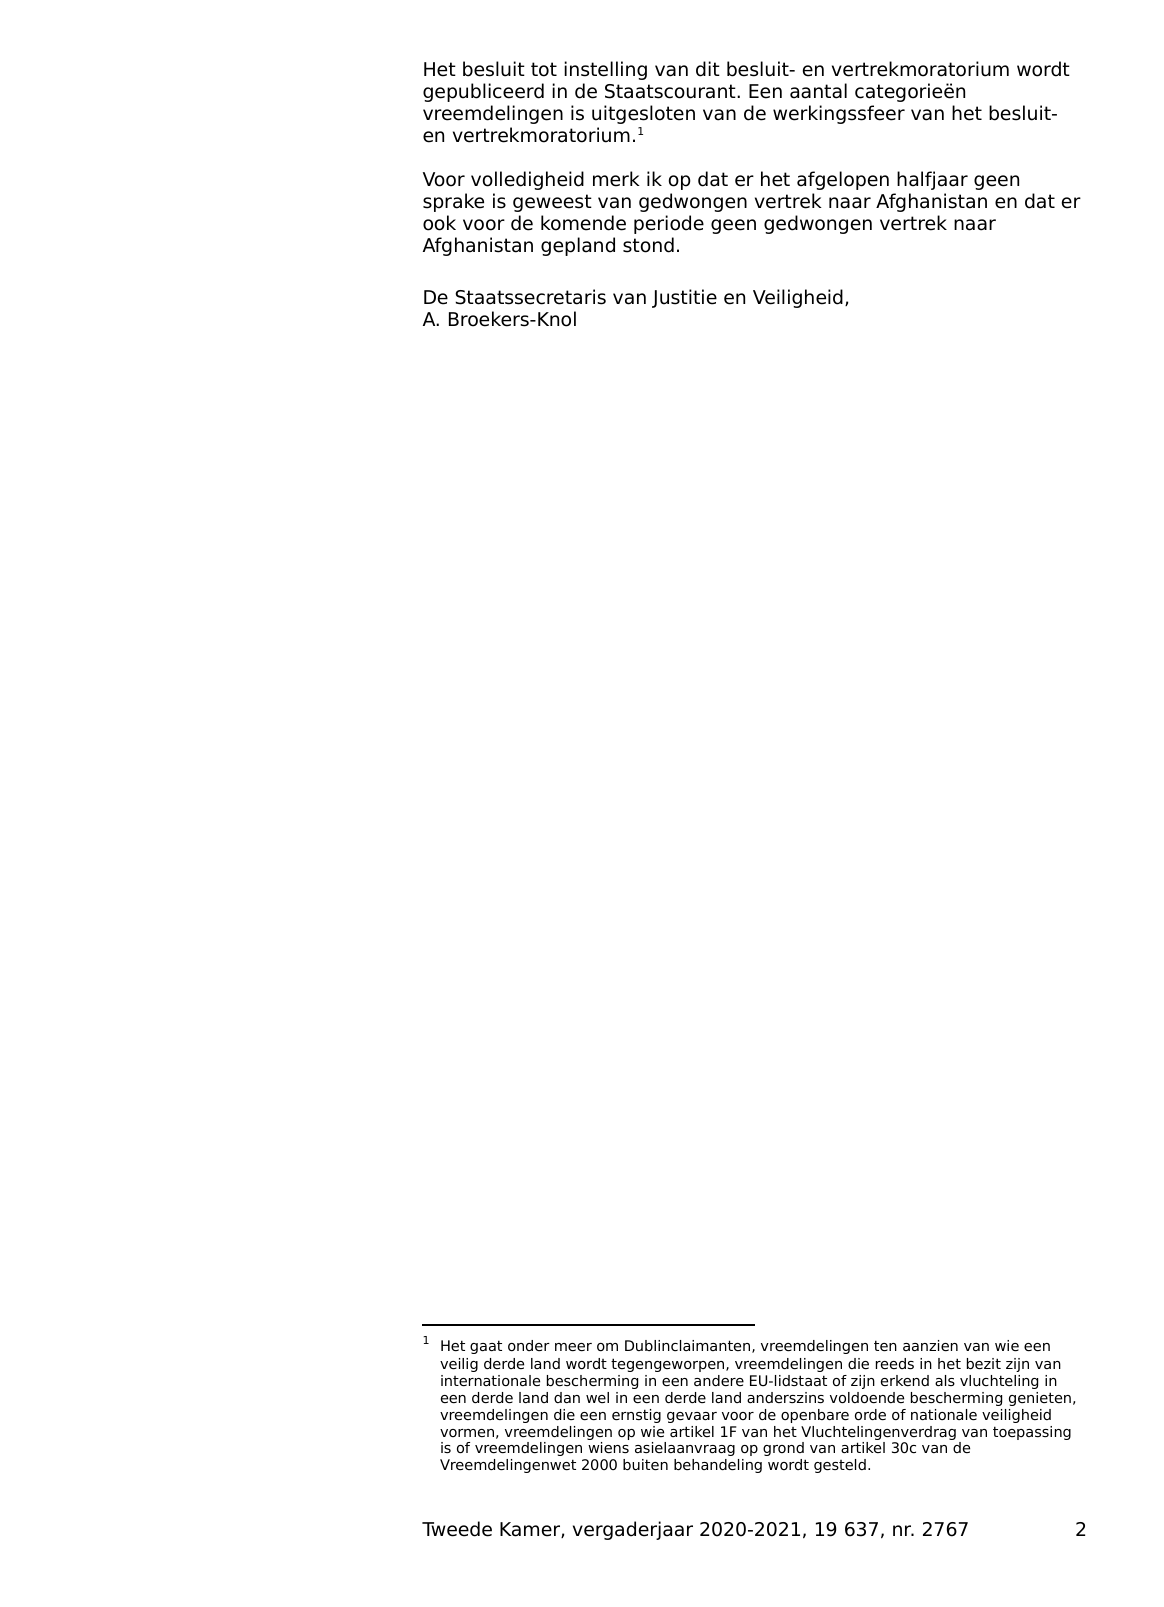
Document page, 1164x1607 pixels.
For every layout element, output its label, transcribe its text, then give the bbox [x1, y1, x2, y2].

text Het besluit tot instelling van dit besluit- en vertrekmoratorium wordt gepubliceerd in de Staatscourant. Een aantal categorieën vreemdelingen is uitgesloten van de werkingssfeer van het besluit- en vertrekmoratorium. [422, 59, 1087, 147]
text De Staatssecretaris van Justitie en Veiligheid, A. Broekers-Knol [422, 287, 1087, 331]
text Het gaat onder meer om Dublinclaimanten, vreemdelingen ten aanzien van wie een veilig derde land wordt tegengeworpen, vreemdelingen die reeds in het bezit zijn van internationale bescherming in een andere EU-lidstaat of zijn erkend als vluchteling in een derde land dan wel in een derde land anderszins voldoende bescherming genieten, vreemdelingen die een ernstig gevaar voor de openbare orde of nationale veiligheid vormen, vreemdelingen op wie artikel 1F van het Vluchtelingenverdrag van toepassing is of vreemdelingen wiens asielaanvraag op grond van artikel 30c van de Vreemdelingenwet 2000 buiten behandeling wordt gesteld. [422, 1334, 1087, 1474]
text Voor volledigheid merk ik op dat er het afgelopen halfjaar geen sprake is geweest van gedwongen vertrek naar Afghanistan en dat er ook voor de komende periode geen gedwongen vertrek naar Afghanistan gepland stond. [422, 169, 1087, 257]
